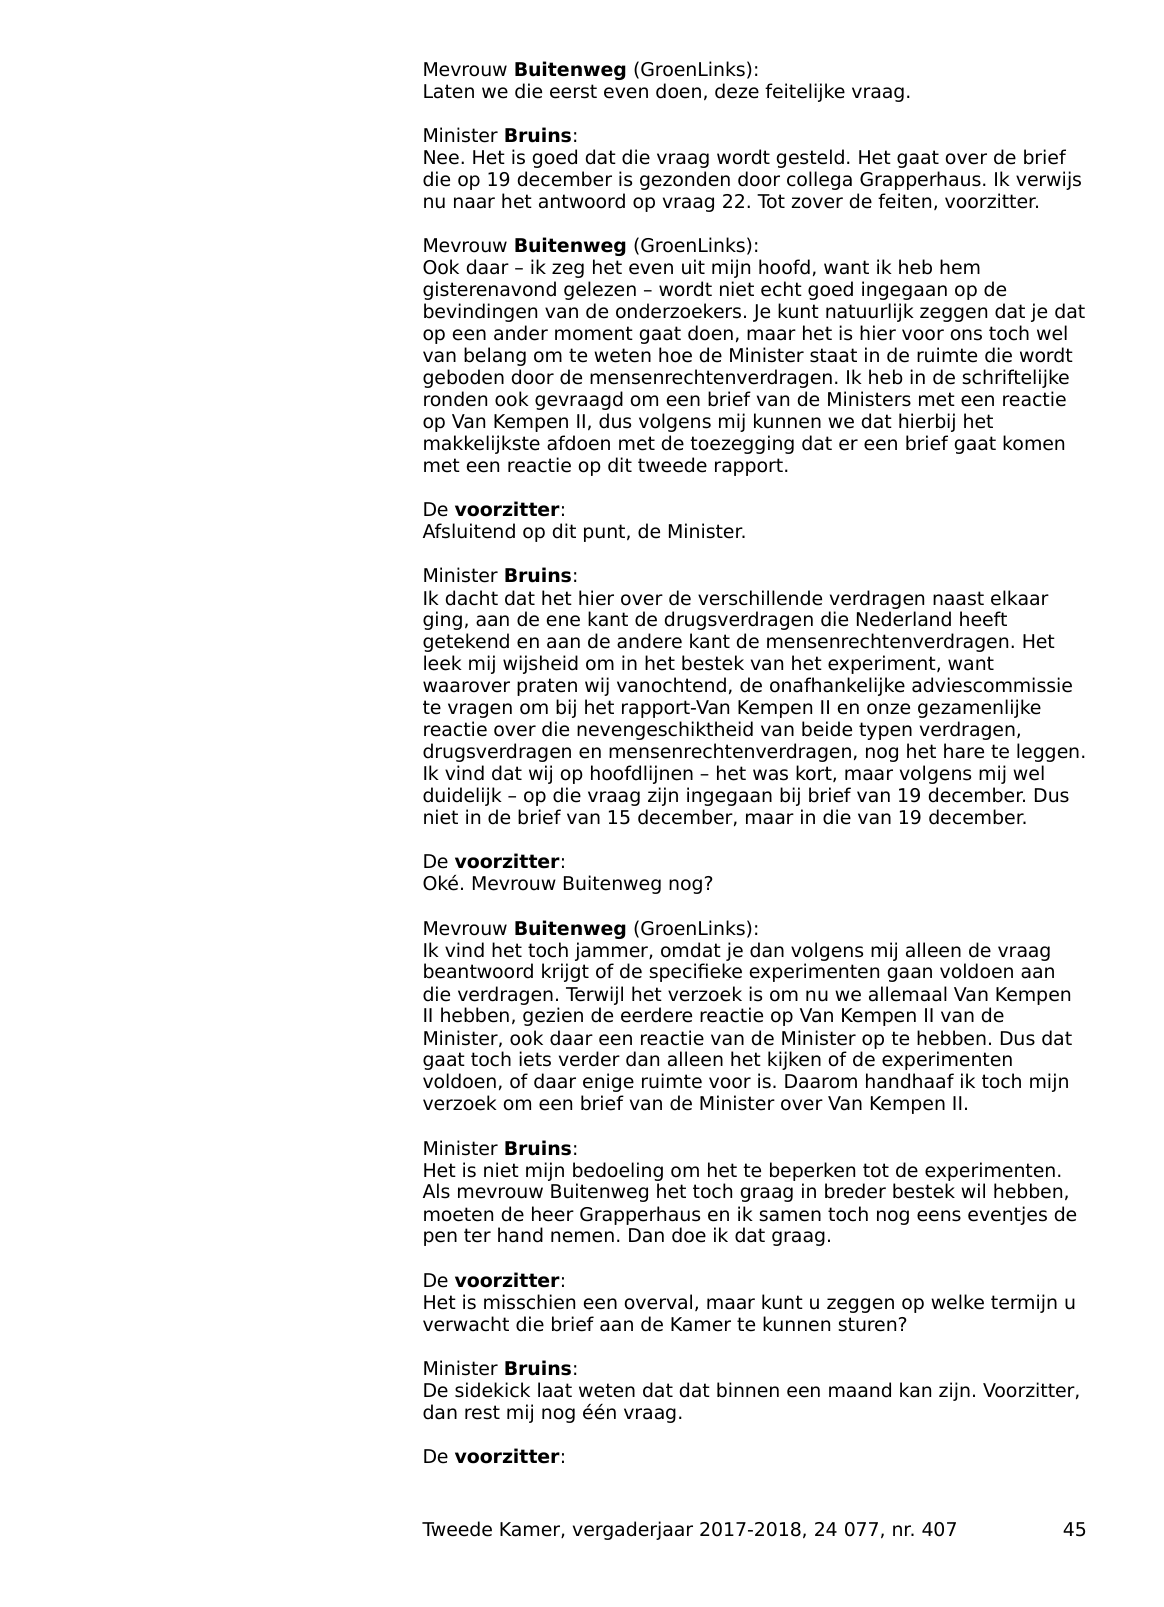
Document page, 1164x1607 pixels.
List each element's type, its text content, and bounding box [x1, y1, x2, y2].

text Afsluitend op dit punt, de Minister. [422, 521, 1087, 543]
text De voorzitter: [422, 1269, 1087, 1292]
text Minister Bruins: [422, 1137, 1087, 1159]
text Het is misschien een overval, maar kunt u zeggen op welke termijn u verwacht die brief aan de Kamer te kunnen sturen? [422, 1292, 1087, 1336]
text Nee. Het is goed dat die vraag wordt gesteld. Het gaat over de brief die op 19 december is gezonden door collega Grapperhaus. Ik verwijs nu naar het antwoord op vraag 22. Tot zover de feiten, voorzitter. [422, 147, 1087, 213]
text Mevrouw Buitenweg (GroenLinks): [422, 917, 1087, 939]
text Ook daar – ik zeg het even uit mijn hoofd, want ik heb hem gisterenavond gelezen – wordt niet echt goed ingegaan op de bevindingen van de onderzoekers. Je kunt natuurlijk zeggen dat je dat op een ander moment gaat doen, maar het is hier voor ons toch wel van belang om te weten hoe de Minister staat in de ruimte die wordt geboden door de mensenrechtenverdragen. Ik heb in de schriftelijke ronden ook gevraagd om een brief van de Ministers met een reactie op Van Kempen II, dus volgens mij kunnen we dat hierbij het makkelijkste afdoen met de toezegging dat er een brief gaat komen met een reactie op dit tweede rapport. [422, 257, 1087, 477]
text Het is niet mijn bedoeling om het te beperken tot de experimenten. Als mevrouw Buitenweg het toch graag in breder bestek wil hebben, moeten de heer Grapperhaus en ik samen toch nog eens eventjes de pen ter hand nemen. Dan doe ik dat graag. [422, 1159, 1087, 1247]
text Mevrouw Buitenweg (GroenLinks): [422, 59, 1087, 81]
text Ik dacht dat het hier over de verschillende verdragen naast elkaar ging, aan de ene kant de drugsverdragen die Nederland heeft getekend en aan de andere kant de mensenrechtenverdragen. Het leek mij wijsheid om in het bestek van het experiment, want waarover praten wij vanochtend, de onafhankelijke adviescommissie te vragen om bij het rapport-Van Kempen II en onze gezamenlijke reactie over die nevengeschiktheid van beide typen verdragen, drugsverdragen en mensenrechtenverdragen, nog het hare te leggen. Ik vind dat wij op hoofdlijnen – het was kort, maar volgens mij wel duidelijk – op die vraag zijn ingegaan bij brief van 19 december. Dus niet in de brief van 15 december, maar in die van 19 december. [422, 587, 1087, 829]
text De voorzitter: [422, 499, 1087, 521]
text Minister Bruins: [422, 125, 1087, 147]
text Minister Bruins: [422, 565, 1087, 587]
text De voorzitter: [422, 851, 1087, 873]
text Ik vind het toch jammer, omdat je dan volgens mij alleen de vraag beantwoord krijgt of de specifieke experimenten gaan voldoen aan die verdragen. Terwijl het verzoek is om nu we allemaal Van Kempen II hebben, gezien de eerdere reactie op Van Kempen II van de Minister, ook daar een reactie van de Minister op te hebben. Dus dat gaat toch iets verder dan alleen het kijken of de experimenten voldoen, of daar enige ruimte voor is. Daarom handhaaf ik toch mijn verzoek om een brief van de Minister over Van Kempen II. [422, 939, 1087, 1115]
text Oké. Mevrouw Buitenweg nog? [422, 873, 1087, 895]
text Laten we die eerst even doen, deze feitelijke vraag. [422, 81, 1087, 103]
text De sidekick laat weten dat dat binnen een maand kan zijn. Voorzitter, dan rest mij nog één vraag. [422, 1380, 1087, 1424]
text Minister Bruins: [422, 1358, 1087, 1380]
text De voorzitter: [422, 1446, 1087, 1468]
text Mevrouw Buitenweg (GroenLinks): [422, 235, 1087, 257]
